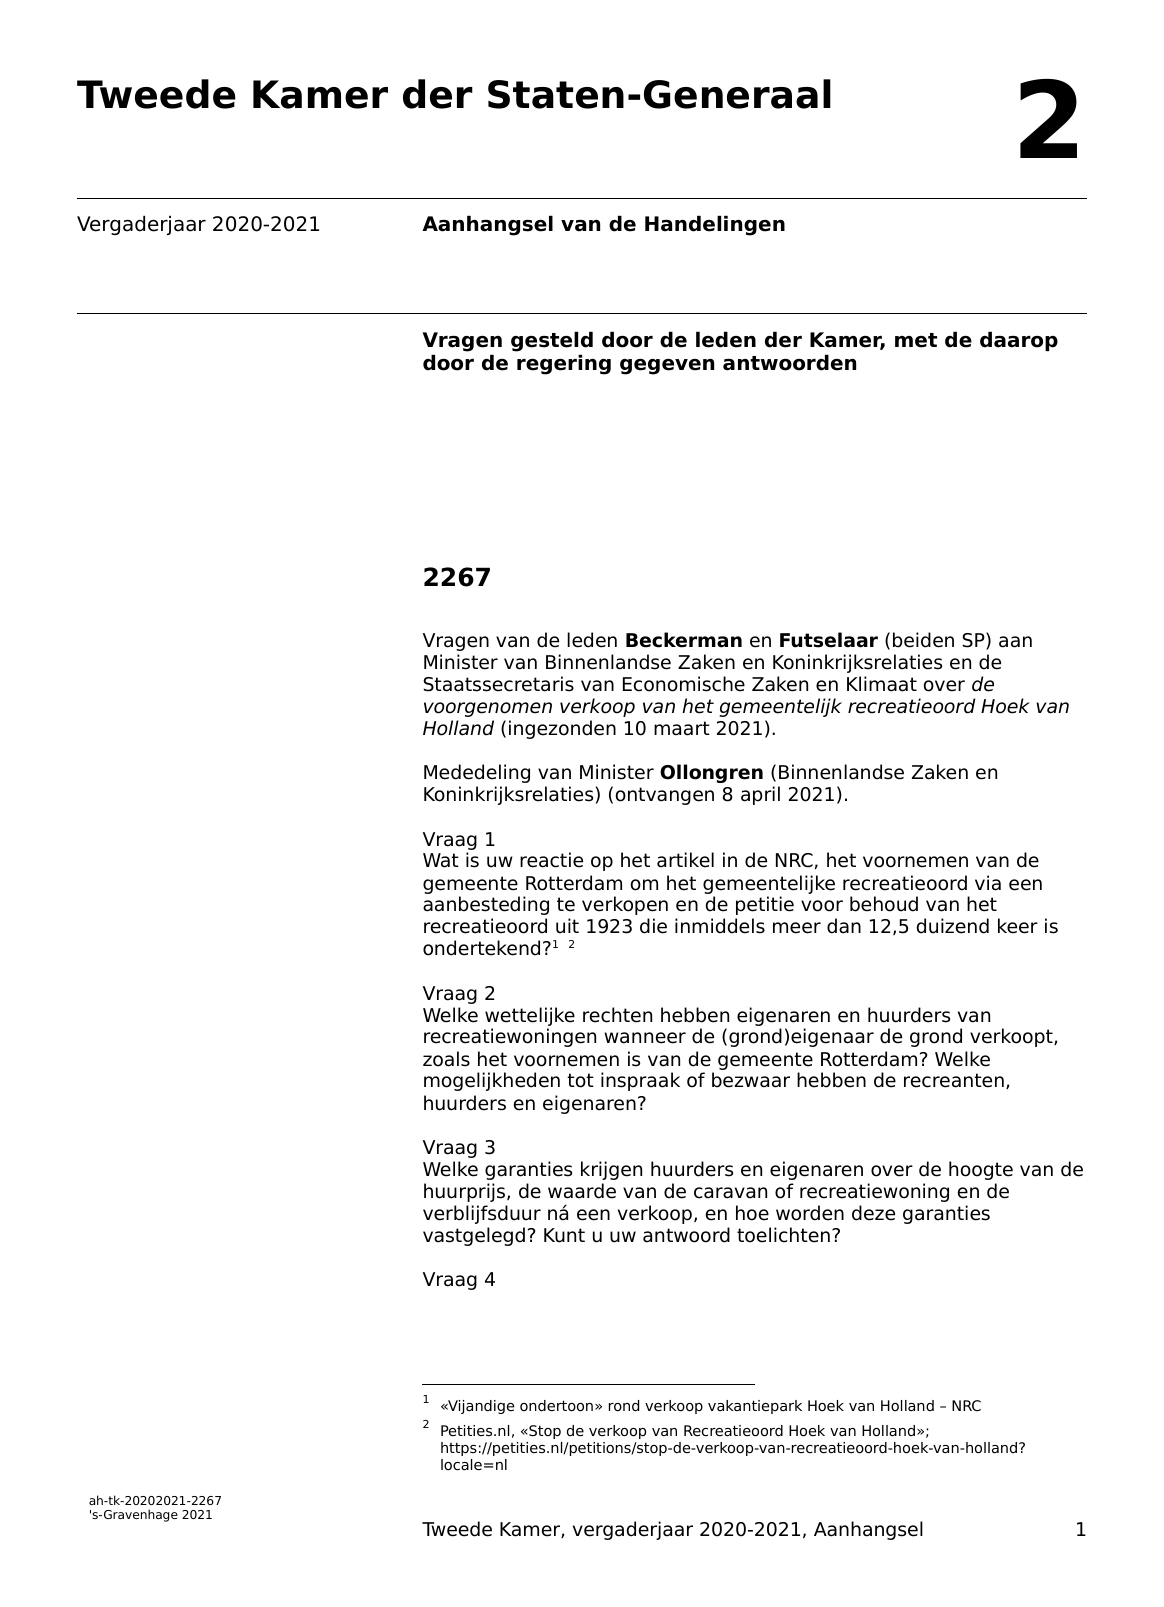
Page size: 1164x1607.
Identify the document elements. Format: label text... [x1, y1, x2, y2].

text Vraag 4 [422, 1269, 1087, 1291]
text Mededeling van Minister Ollongren (Binnenlandse Zaken en Koninkrijksrelaties) (ontvangen 8 april 2021). [422, 762, 1087, 806]
table_header 2 [886, 59, 1087, 198]
table_cell Aanhangsel van de Handelingen [422, 199, 1087, 313]
table_header Tweede Kamer der Staten-Generaal [77, 59, 886, 198]
table_cell Vragen gesteld door de leden der Kamer, met de daarop door de regering gegeven antwoorden [422, 314, 1087, 375]
text «Vijandige ondertoon» rond verkoop vakantiepark Hoek van Holland – NRC [422, 1393, 1087, 1416]
table_cell Vergaderjaar 2020-2021 [77, 199, 422, 313]
text Welke garanties krijgen huurders en eigenaren over de hoogte van de huurprijs, de waarde van de caravan of recreatiewoning en de verblijfsduur ná een verkoop, en hoe worden deze garanties vastgelegd? Kunt u uw antwoord toelichten? [422, 1158, 1087, 1246]
text Vragen van de leden Beckerman en Futselaar (beiden SP) aan Minister van Binnenlandse Zaken en Koninkrijksrelaties en de Staatssecretaris van Economische Zaken en Klimaat over de voorgenomen verkoop van het gemeentelijk recreatieoord Hoek van Holland (ingezonden 10 maart 2021). [422, 630, 1087, 740]
text Vraag 3 [422, 1137, 1087, 1158]
text Vraag 2 [422, 982, 1087, 1004]
text Welke wettelijke rechten hebben eigenaren en huurders van recreatiewoningen wanneer de (grond)eigenaar de grond verkoopt, zoals het voornemen is van de gemeente Rotterdam? Welke mogelijkheden tot inspraak of bezwaar hebben de recreanten, huurders en eigenaren? [422, 1004, 1087, 1114]
text 2267 [422, 563, 1087, 592]
text Petities.nl, «Stop de verkoop van Recreatieoord Hoek van Holland»; https://petities.nl/petitions/stop-de-verkoop-van-recreatieoord-hoek-van-holland?locale=nl [422, 1418, 1087, 1474]
table_cell [77, 314, 422, 375]
text Vraag 1 [422, 828, 1087, 850]
text ah-tk-20202021-2267 [88, 1494, 323, 1508]
text Wat is uw reactie op het artikel in de NRC, het voornemen van de gemeente Rotterdam om het gemeentelijke recreatieoord via een aanbesteding te verkopen en de petitie voor behoud van het recreatieoord uit 1923 die inmiddels meer dan 12,5 duizend keer is ondertekend? [422, 850, 1087, 960]
text 's-Gravenhage 2021 [88, 1508, 323, 1522]
